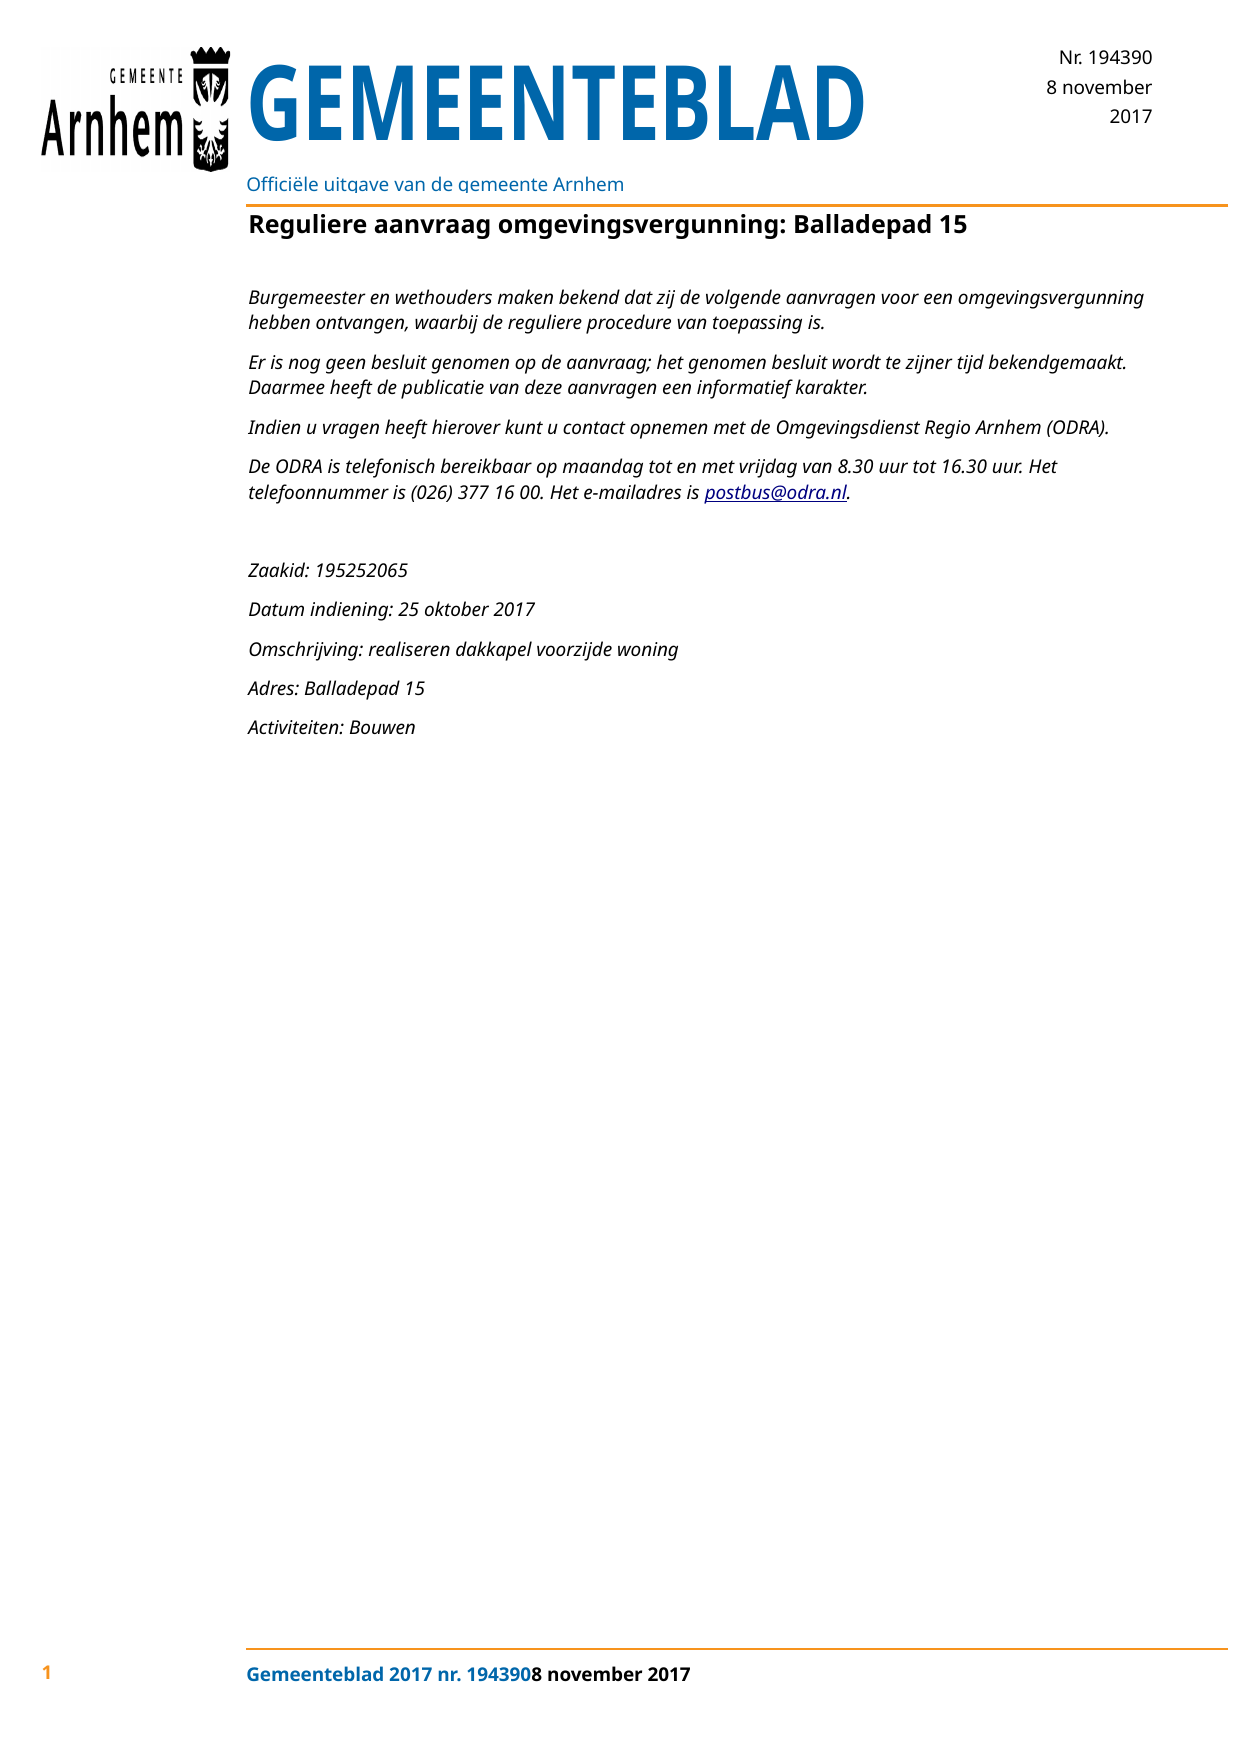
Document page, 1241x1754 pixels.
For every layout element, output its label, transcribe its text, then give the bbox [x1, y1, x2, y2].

text Er is nog geen besluit genomen op de aanvraag; het genomen besluit wordt te zijner tijd bekendgemaakt. Daarmee heeft de publicatie van deze aanvragen een informatief karakter. [248, 349, 1152, 400]
text Activiteiten: Bouwen [248, 714, 1152, 740]
text Adres: Balladepad 15 [248, 675, 1152, 701]
text Burgemeester en wethouders maken bekend dat zij de volgende aanvragen voor een omgevingsvergunning hebben ontvangen, waarbij de reguliere procedure van toepassing is. [248, 284, 1152, 335]
picture [41, 47, 231, 172]
text Reguliere aanvraag omgevingsvergunning: Balladepad 15 [248, 207, 1152, 241]
text Datum indiening: 25 oktober 2017 [248, 597, 1152, 622]
text De ODRA is telefonisch bereikbaar op maandag tot en met vrijdag van 8.30 uur tot 16.30 uur. Het telefoonnummer is (026) 377 16 00. Het e-mailadres is postbus@odra.nl. [248, 453, 1152, 504]
text Omschrijving: realiseren dakkapel voorzijde woning [248, 636, 1152, 662]
text Zaakid: 195252065 [248, 557, 1152, 583]
text Indien u vragen heeft hierover kunt u contact opnemen met de Omgevingsdienst Regio Arnhem (ODRA). [248, 414, 1152, 439]
